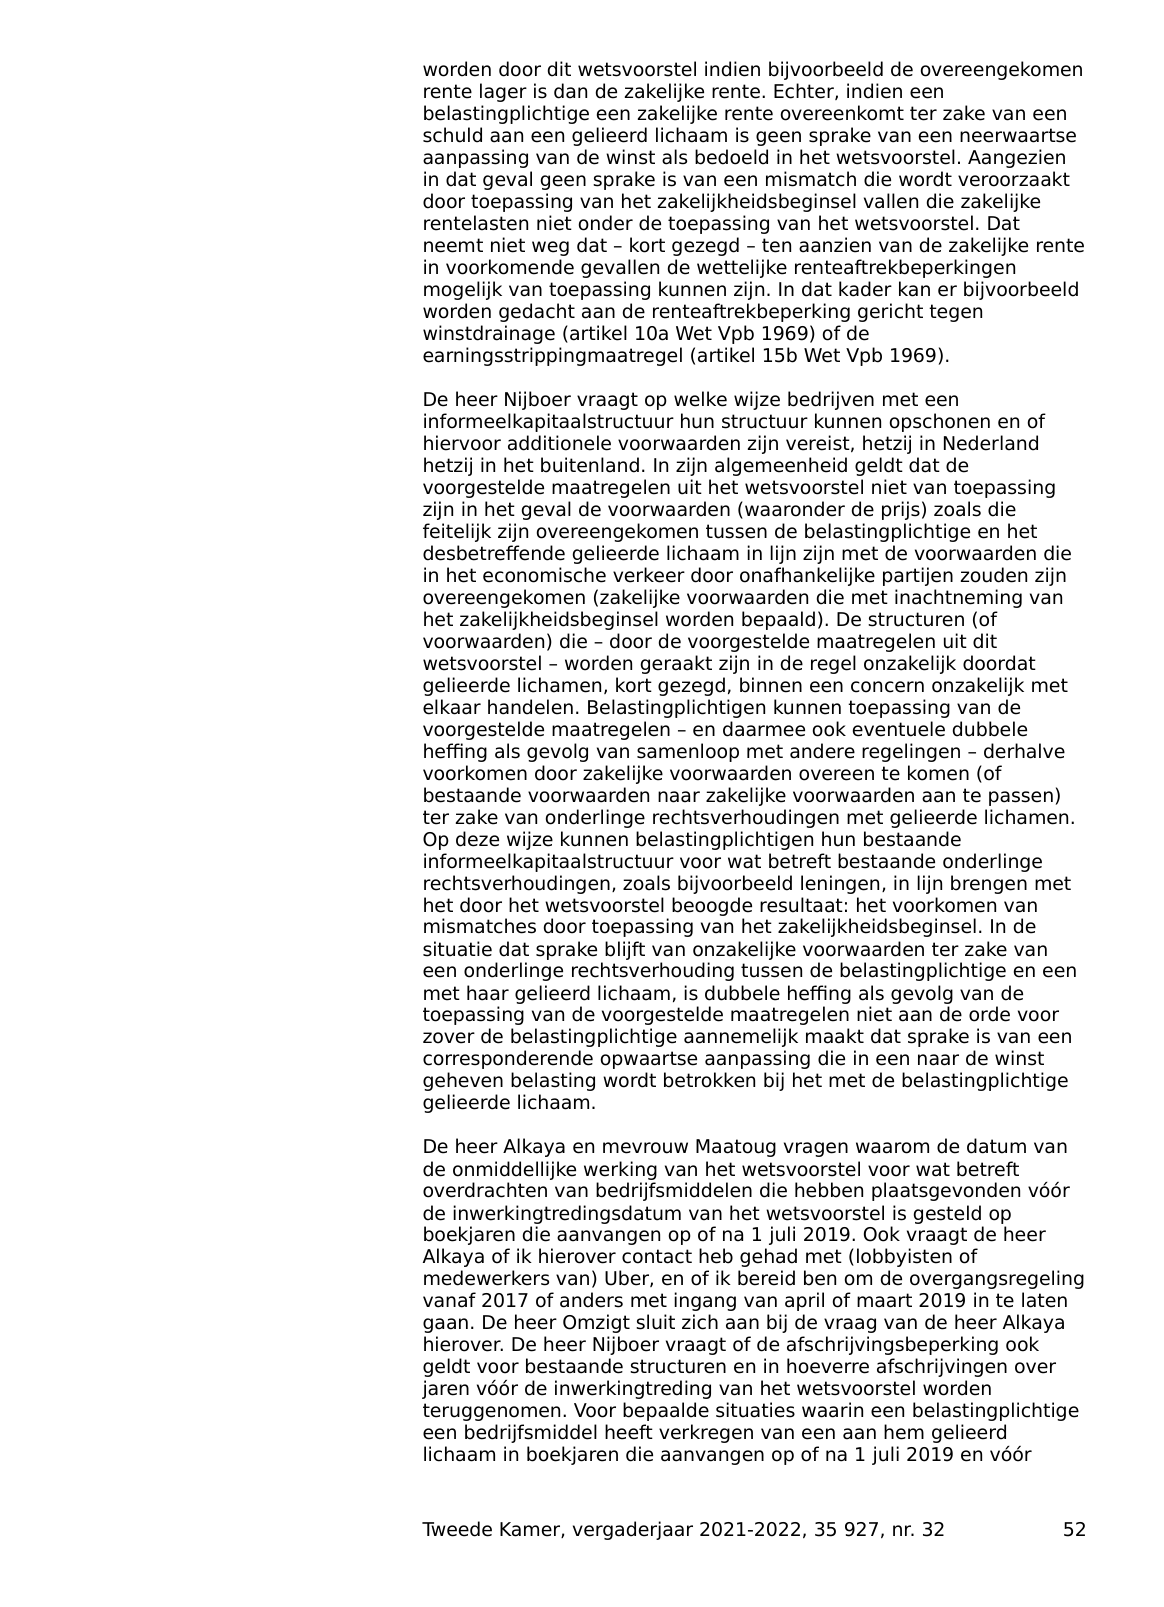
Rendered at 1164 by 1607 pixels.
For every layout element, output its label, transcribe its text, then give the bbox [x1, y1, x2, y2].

text De heer Alkaya en mevrouw Maatoug vragen waarom de datum van de onmiddellijke werking van het wetsvoorstel voor wat betreft overdrachten van bedrijfsmiddelen die hebben plaatsgevonden vóór de inwerkingtredingsdatum van het wetsvoorstel is gesteld op boekjaren die aanvangen op of na 1 juli 2019. Ook vraagt de heer Alkaya of ik hierover contact heb gehad met (lobbyisten of medewerkers van) Uber, en of ik bereid ben om de overgangsregeling vanaf 2017 of anders met ingang van april of maart 2019 in te laten gaan. De heer Omzigt sluit zich aan bij de vraag van de heer Alkaya hierover. De heer Nijboer vraagt of de afschrijvingsbeperking ook geldt voor bestaande structuren en in hoeverre afschrijvingen over jaren vóór de inwerkingtreding van het wetsvoorstel worden teruggenomen. Voor bepaalde situaties waarin een belastingplichtige een bedrijfsmiddel heeft verkregen van een aan hem gelieerd lichaam in boekjaren die aanvangen op of na 1 juli 2019 en vóór [422, 1136, 1087, 1466]
text worden door dit wetsvoorstel indien bijvoorbeeld de overeengekomen rente lager is dan de zakelijke rente. Echter, indien een belastingplichtige een zakelijke rente overeenkomt ter zake van een schuld aan een gelieerd lichaam is geen sprake van een neerwaartse aanpassing van de winst als bedoeld in het wetsvoorstel. Aangezien in dat geval geen sprake is van een mismatch die wordt veroorzaakt door toepassing van het zakelijkheidsbeginsel vallen die zakelijke rentelasten niet onder de toepassing van het wetsvoorstel. Dat neemt niet weg dat – kort gezegd – ten aanzien van de zakelijke rente in voorkomende gevallen de wettelijke renteaftrekbeperkingen mogelijk van toepassing kunnen zijn. In dat kader kan er bijvoorbeeld worden gedacht aan de renteaftrekbeperking gericht tegen winstdrainage (artikel 10a Wet Vpb 1969) of de earningsstrippingmaatregel (artikel 15b Wet Vpb 1969). [422, 59, 1087, 367]
text De heer Nijboer vraagt op welke wijze bedrijven met een informeelkapitaalstructuur hun structuur kunnen opschonen en of hiervoor additionele voorwaarden zijn vereist, hetzij in Nederland hetzij in het buitenland. In zijn algemeenheid geldt dat de voorgestelde maatregelen uit het wetsvoorstel niet van toepassing zijn in het geval de voorwaarden (waaronder de prijs) zoals die feitelijk zijn overeengekomen tussen de belastingplichtige en het desbetreffende gelieerde lichaam in lijn zijn met de voorwaarden die in het economische verkeer door onafhankelijke partijen zouden zijn overeengekomen (zakelijke voorwaarden die met inachtneming van het zakelijkheidsbeginsel worden bepaald). De structuren (of voorwaarden) die – door de voorgestelde maatregelen uit dit wetsvoorstel – worden geraakt zijn in de regel onzakelijk doordat gelieerde lichamen, kort gezegd, binnen een concern onzakelijk met elkaar handelen. Belastingplichtigen kunnen toepassing van de voorgestelde maatregelen – en daarmee ook eventuele dubbele heffing als gevolg van samenloop met andere regelingen – derhalve voorkomen door zakelijke voorwaarden overeen te komen (of bestaande voorwaarden naar zakelijke voorwaarden aan te passen) ter zake van onderlinge rechtsverhoudingen met gelieerde lichamen. Op deze wijze kunnen belastingplichtigen hun bestaande informeelkapitaalstructuur voor wat betreft bestaande onderlinge rechtsverhoudingen, zoals bijvoorbeeld leningen, in lijn brengen met het door het wetsvoorstel beoogde resultaat: het voorkomen van mismatches door toepassing van het zakelijkheidsbeginsel. In de situatie dat sprake blijft van onzakelijke voorwaarden ter zake van een onderlinge rechtsverhouding tussen de belastingplichtige en een met haar gelieerd lichaam, is dubbele heffing als gevolg van de toepassing van de voorgestelde maatregelen niet aan de orde voor zover de belastingplichtige aannemelijk maakt dat sprake is van een corresponderende opwaartse aanpassing die in een naar de winst geheven belasting wordt betrokken bij het met de belastingplichtige gelieerde lichaam. [422, 389, 1087, 1114]
